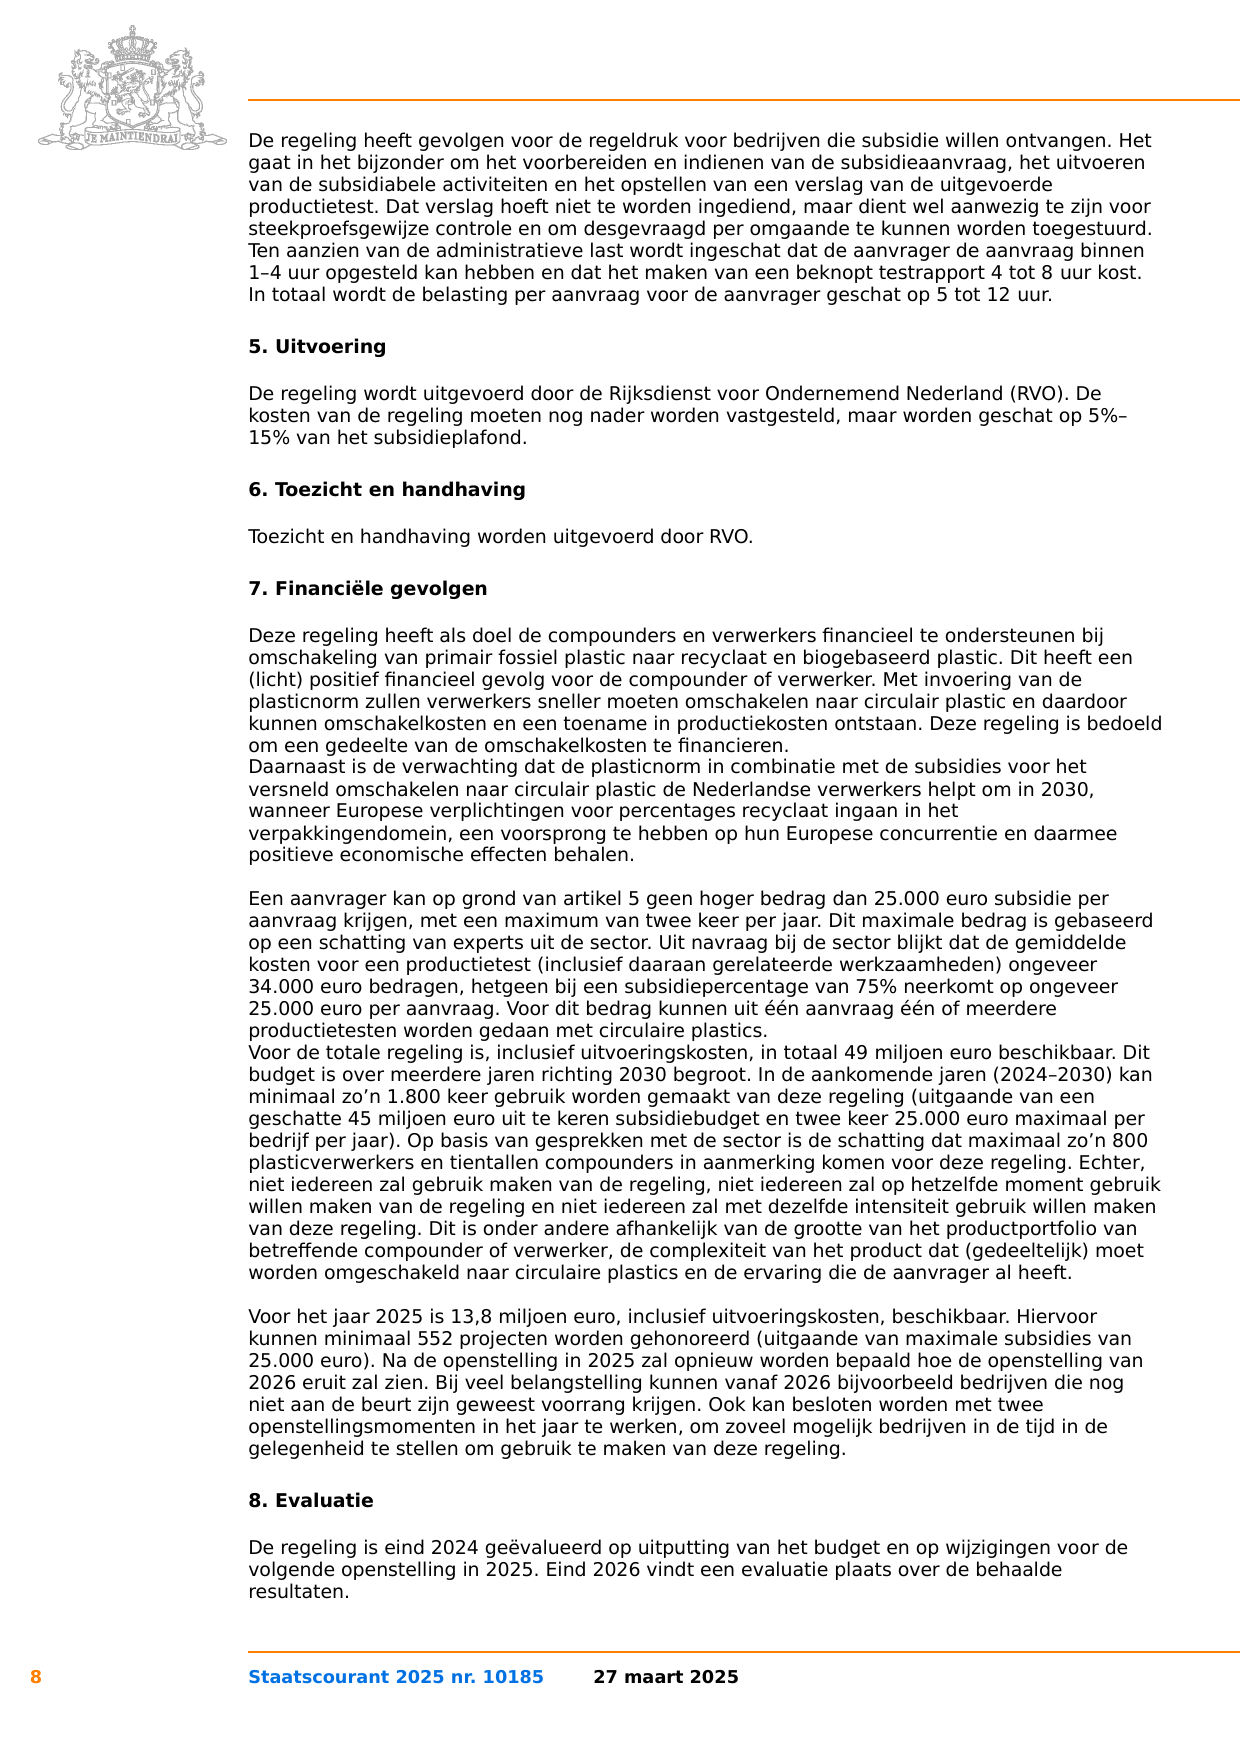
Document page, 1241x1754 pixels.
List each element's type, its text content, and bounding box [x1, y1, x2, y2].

text Voor de totale regeling is, inclusief uitvoeringskosten, in totaal 49 miljoen euro beschikbaar. Dit budget is over meerdere jaren richting 2030 begroot. In de aankomende jaren (2024–2030) kan minimaal zo’n 1.800 keer gebruik worden gemaakt van deze regeling (uitgaande van een geschatte 45 miljoen euro uit te keren subsidiebudget en twee keer 25.000 euro maximaal per bedrijf per jaar). Op basis van gesprekken met de sector is de schatting dat maximaal zo’n 800 plasticverwerkers en tientallen compounders in aanmerking komen voor deze regeling. Echter, niet iedereen zal gebruik maken van de regeling, niet iedereen zal op hetzelfde moment gebruik willen maken van de regeling en niet iedereen zal met dezelfde intensiteit gebruik willen maken van deze regeling. Dit is onder andere afhankelijk van de grootte van het productportfolio van betreffende compounder of verwerker, de complexiteit van het product dat (gedeeltelijk) moet worden omgeschakeld naar circulaire plastics en de ervaring die de aanvrager al heeft. [248, 1042, 1163, 1284]
text De regeling wordt uitgevoerd door de Rijksdienst voor Ondernemend Nederland (RVO). De kosten van de regeling moeten nog nader worden vastgesteld, maar worden geschat op 5%–15% van het subsidieplafond. [248, 383, 1163, 449]
subtitle 7. Financiële gevolgen [248, 578, 1163, 599]
text Een aanvrager kan op grond van artikel 5 geen hoger bedrag dan 25.000 euro subsidie per aanvraag krijgen, met een maximum van twee keer per jaar. Dit maximale bedrag is gebaseerd op een schatting van experts uit de sector. Uit navraag bij de sector blijkt dat de gemiddelde kosten voor een productietest (inclusief daaraan gerelateerde werkzaamheden) ongeveer 34.000 euro bedragen, hetgeen bij een subsidiepercentage van 75% neerkomt op ongeveer 25.000 euro per aanvraag. Voor dit bedrag kunnen uit één aanvraag één of meerdere productietesten worden gedaan met circulaire plastics. [248, 888, 1163, 1042]
picture [38, 25, 227, 150]
text Deze regeling heeft als doel de compounders en verwerkers financieel te ondersteunen bij omschakeling van primair fossiel plastic naar recyclaat en biogebaseerd plastic. Dit heeft een (licht) positief financieel gevolg voor de compounder of verwerker. Met invoering van de plasticnorm zullen verwerkers sneller moeten omschakelen naar circulair plastic en daardoor kunnen omschakelkosten en een toename in productiekosten ontstaan. Deze regeling is bedoeld om een gedeelte van de omschakelkosten te financieren. [248, 624, 1163, 756]
subtitle 5. Uitvoering [248, 336, 1163, 358]
subtitle 6. Toezicht en handhaving [248, 479, 1163, 501]
text De regeling heeft gevolgen voor de regeldruk voor bedrijven die subsidie willen ontvangen. Het gaat in het bijzonder om het voorbereiden en indienen van de subsidieaanvraag, het uitvoeren van de subsidiabele activiteiten en het opstellen van een verslag van de uitgevoerde productietest. Dat verslag hoeft niet te worden ingediend, maar dient wel aanwezig te zijn voor steekproefsgewijze controle en om desgevraagd per omgaande te kunnen worden toegestuurd. Ten aanzien van de administratieve last wordt ingeschat dat de aanvrager de aanvraag binnen 1–4 uur opgesteld kan hebben en dat het maken van een beknopt testrapport 4 tot 8 uur kost. In totaal wordt de belasting per aanvraag voor de aanvrager geschat op 5 tot 12 uur. [248, 130, 1163, 306]
text Voor het jaar 2025 is 13,8 miljoen euro, inclusief uitvoeringskosten, beschikbaar. Hiervoor kunnen minimaal 552 projecten worden gehonoreerd (uitgaande van maximale subsidies van 25.000 euro). Na de openstelling in 2025 zal opnieuw worden bepaald hoe de openstelling van 2026 eruit zal zien. Bij veel belangstelling kunnen vanaf 2026 bijvoorbeeld bedrijven die nog niet aan de beurt zijn geweest voorrang krijgen. Ook kan besloten worden met twee openstellingsmomenten in het jaar te werken, om zoveel mogelijk bedrijven in de tijd in de gelegenheid te stellen om gebruik te maken van deze regeling. [248, 1306, 1163, 1459]
subtitle 8. Evaluatie [248, 1489, 1163, 1512]
text De regeling is eind 2024 geëvalueerd op uitputting van het budget en op wijzigingen voor de volgende openstelling in 2025. Eind 2026 vindt een evaluatie plaats over de behaalde resultaten. [248, 1537, 1163, 1602]
text Toezicht en handhaving worden uitgevoerd door RVO. [248, 526, 1163, 548]
text Daarnaast is de verwachting dat de plasticnorm in combinatie met de subsidies voor het versneld omschakelen naar circulair plastic de Nederlandse verwerkers helpt om in 2030, wanneer Europese verplichtingen voor percentages recyclaat ingaan in het verpakkingendomein, een voorsprong te hebben op hun Europese concurrentie en daarmee positieve economische effecten behalen. [248, 756, 1163, 866]
